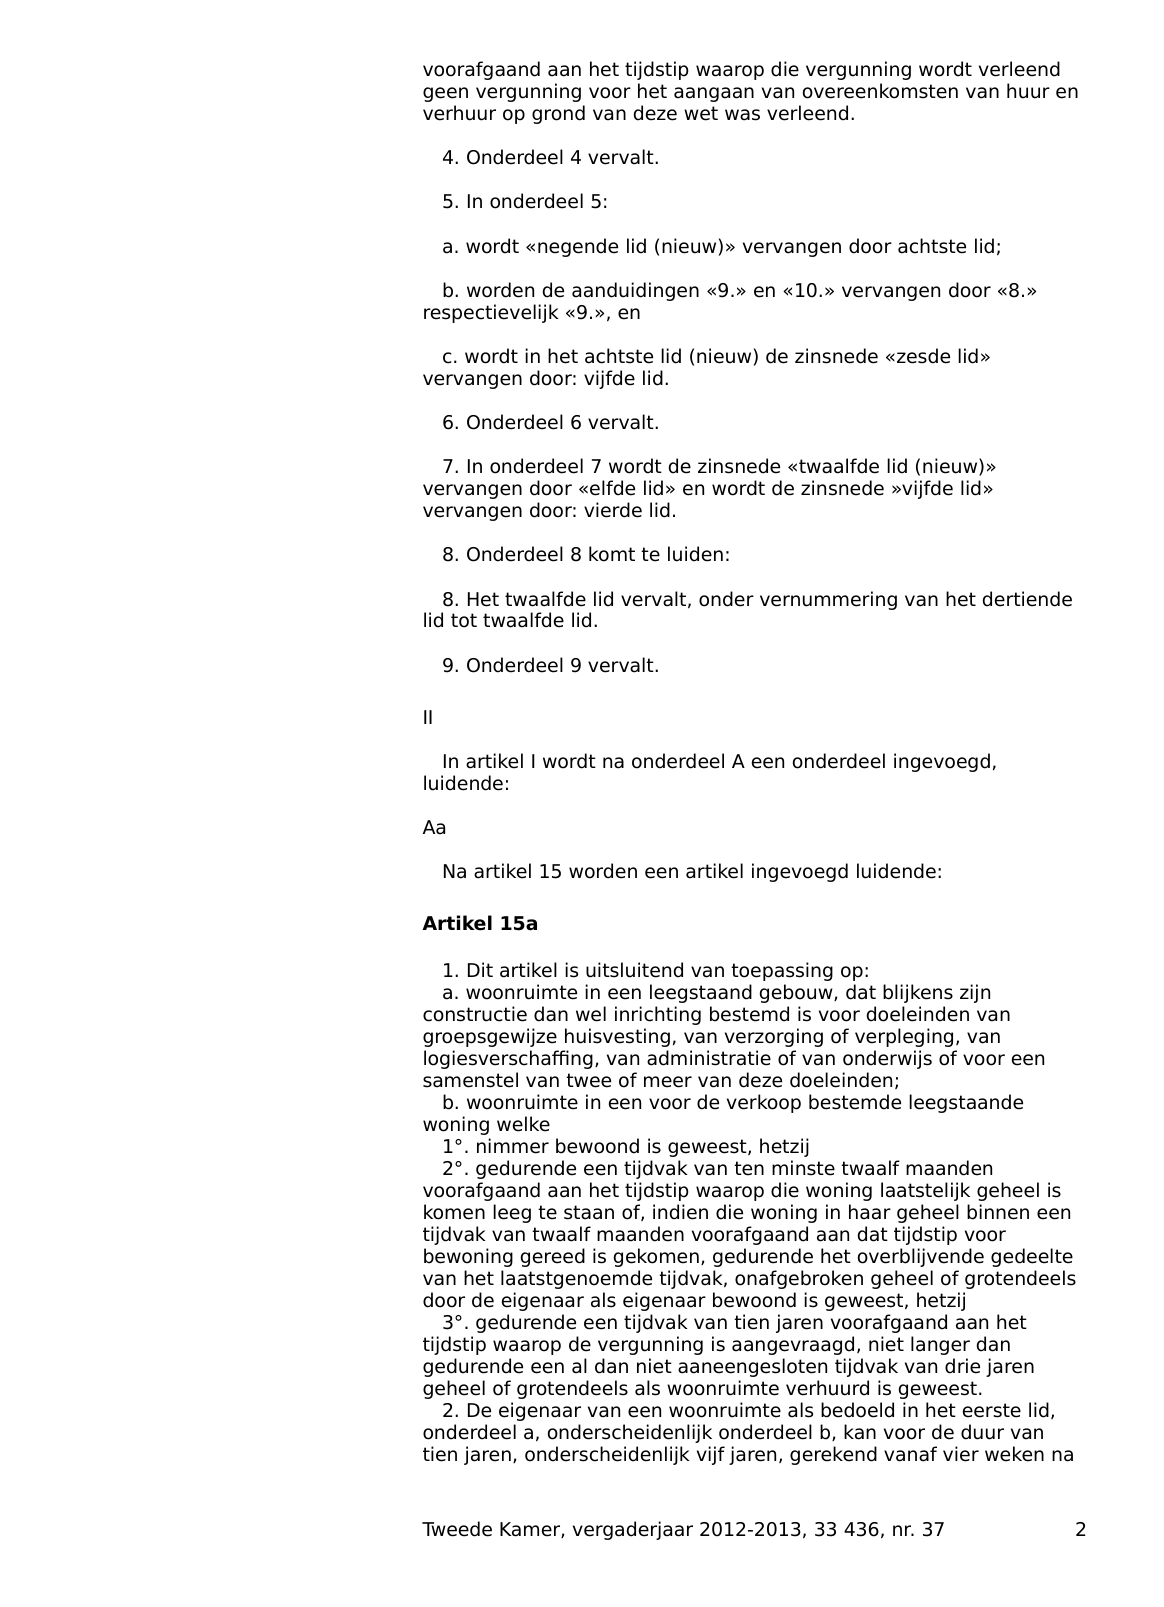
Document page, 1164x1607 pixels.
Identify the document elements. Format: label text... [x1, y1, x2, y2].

text b. worden de aanduidingen «9.» en «10.» vervangen door «8.» respectievelijk «9.», en [422, 280, 1087, 324]
text voorafgaand aan het tijdstip waarop die vergunning wordt verleend geen vergunning voor het aangaan van overeenkomsten van huur en verhuur op grond van deze wet was verleend. [422, 59, 1087, 125]
text In artikel I wordt na onderdeel A een onderdeel ingevoegd, luidende: [422, 751, 1087, 795]
text 2. De eigenaar van een woonruimte als bedoeld in het eerste lid, onderdeel a, onderscheidenlijk onderdeel b, kan voor de duur van tien jaren, onderscheidenlijk vijf jaren, gerekend vanaf vier weken na [422, 1399, 1087, 1466]
text 4. Onderdeel 4 vervalt. [422, 147, 1087, 169]
text a. woonruimte in een leegstaand gebouw, dat blijkens zijn constructie dan wel inrichting bestemd is voor doeleinden van groepsgewijze huisvesting, van verzorging of verpleging, van logiesverschaffing, van administratie of van onderwijs of voor een samenstel van twee of meer van deze doeleinden; [422, 982, 1087, 1092]
text 2°. gedurende een tijdvak van ten minste twaalf maanden voorafgaand aan het tijdstip waarop die woning laatstelijk geheel is komen leeg te staan of, indien die woning in haar geheel binnen een tijdvak van twaalf maanden voorafgaand aan dat tijdstip voor bewoning gereed is gekomen, gedurende het overblijvende gedeelte van het laatstgenoemde tijdvak, onafgebroken geheel of grotendeels door de eigenaar als eigenaar bewoond is geweest, hetzij [422, 1158, 1087, 1312]
subtitle Artikel 15a [422, 913, 1087, 935]
text 8. Onderdeel 8 komt te luiden: [422, 544, 1087, 566]
text 3°. gedurende een tijdvak van tien jaren voorafgaand aan het tijdstip waarop de vergunning is aangevraagd, niet langer dan gedurende een al dan niet aaneengesloten tijdvak van drie jaren geheel of grotendeels als woonruimte verhuurd is geweest. [422, 1312, 1087, 1399]
text Na artikel 15 worden een artikel ingevoegd luidende: [422, 861, 1087, 883]
text a. wordt «negende lid (nieuw)» vervangen door achtste lid; [422, 236, 1087, 257]
text 1°. nimmer bewoond is geweest, hetzij [422, 1136, 1087, 1158]
text 8. Het twaalfde lid vervalt, onder vernummering van het dertiende lid tot twaalfde lid. [422, 588, 1087, 632]
text Aa [422, 817, 1087, 839]
text b. woonruimte in een voor de verkoop bestemde leegstaande woning welke [422, 1092, 1087, 1136]
text 7. In onderdeel 7 wordt de zinsnede «twaalfde lid (nieuw)» vervangen door «elfde lid» en wordt de zinsnede »vijfde lid» vervangen door: vierde lid. [422, 456, 1087, 522]
text 6. Onderdeel 6 vervalt. [422, 412, 1087, 434]
text 5. In onderdeel 5: [422, 191, 1087, 213]
text 1. Dit artikel is uitsluitend van toepassing op: [422, 960, 1087, 982]
text 9. Onderdeel 9 vervalt. [422, 654, 1087, 677]
subtitle II [422, 707, 1087, 728]
text c. wordt in het achtste lid (nieuw) de zinsnede «zesde lid» vervangen door: vijfde lid. [422, 346, 1087, 390]
